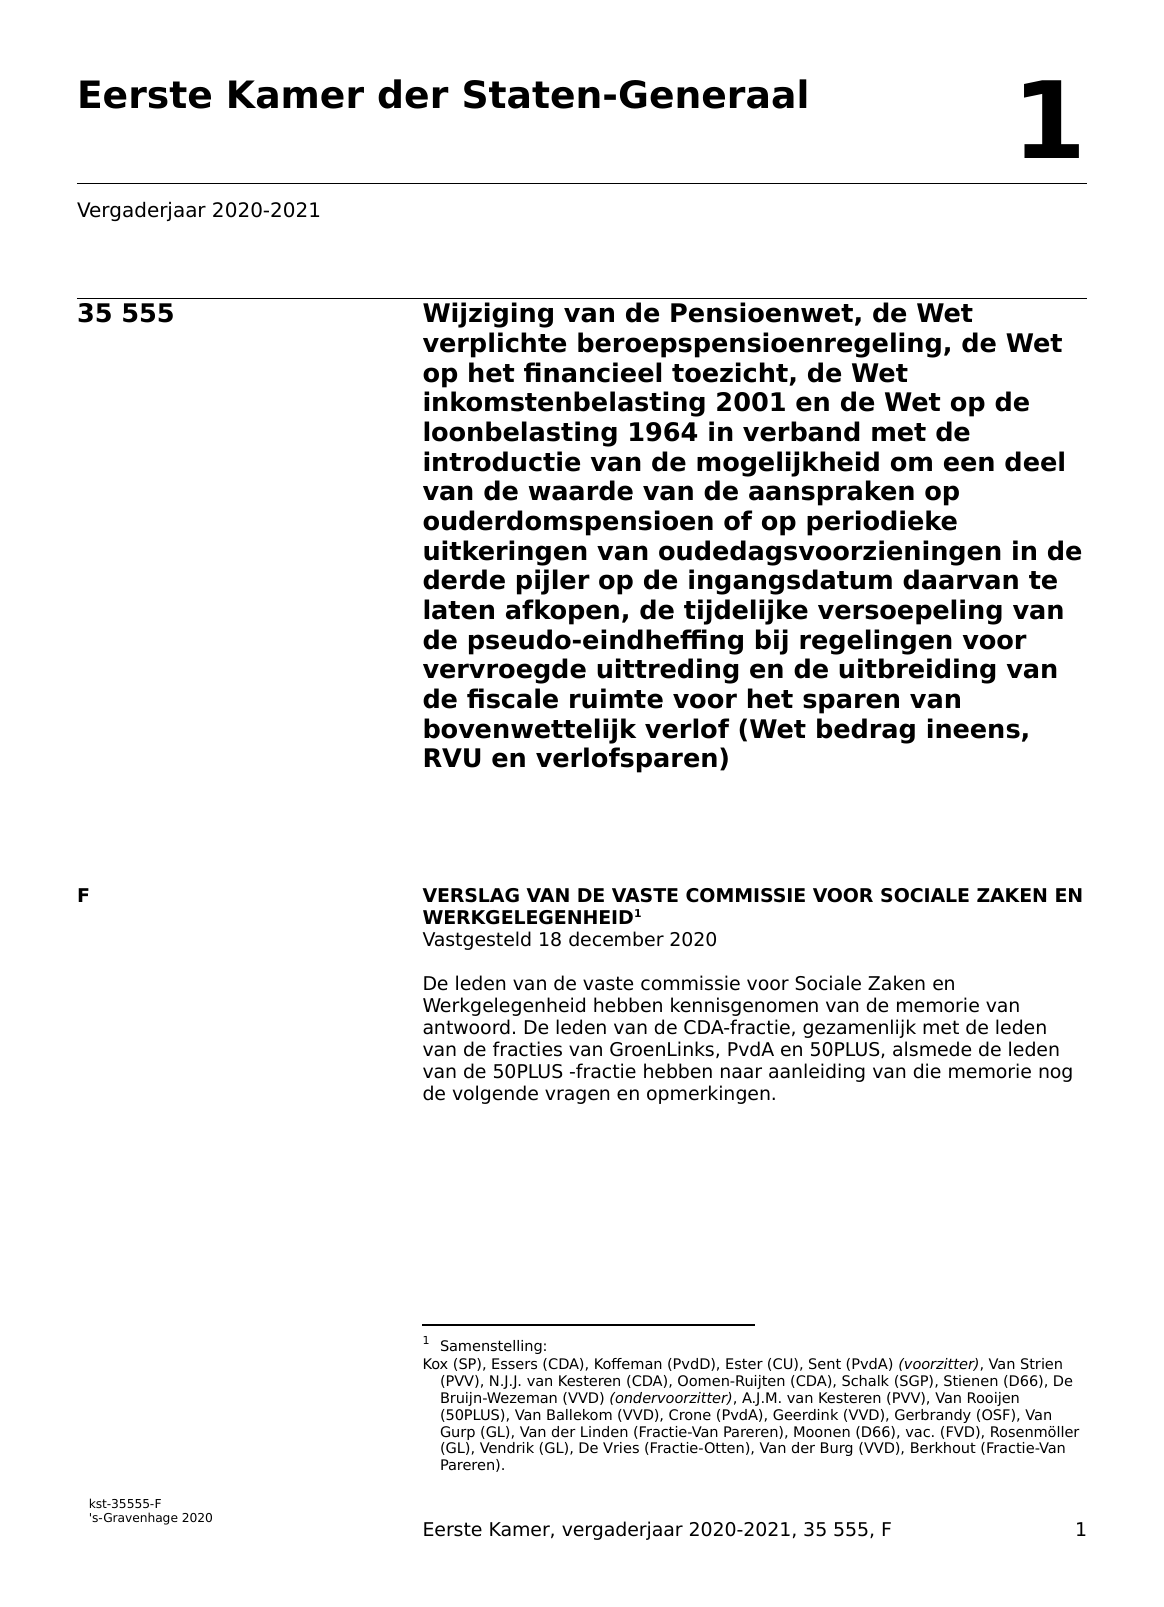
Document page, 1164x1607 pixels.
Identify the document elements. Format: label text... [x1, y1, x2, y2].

subtitle 35 555 Wijziging van de Pensioenwet, de Wet verplichte beroepspensioenregeling, de Wet op het financieel toezicht, de Wet inkomstenbelasting 2001 en de Wet op de loonbelasting 1964 in verband met de introductie van de mogelijkheid om een deel van de waarde van de aanspraken op ouderdomspensioen of op periodieke uitkeringen van oudedagsvoorzieningen in de derde pijler op de ingangsdatum daarvan te laten afkopen, de tijdelijke versoepeling van de pseudo-eindheffing bij regelingen voor vervroegde uittreding en de uitbreiding van de fiscale ruimte voor het sparen van bovenwettelijk verlof (Wet bedrag ineens, RVU en verlofsparen) [77, 299, 1087, 774]
text Kox (SP), Essers (CDA), Koffeman (PvdD), Ester (CU), Sent (PvdA) (voorzitter), Van Strien (PVV), N.J.J. van Kesteren (CDA), Oomen-Ruijten (CDA), Schalk (SGP), Stienen (D66), De Bruijn-Wezeman (VVD) (ondervoorzitter), A.J.M. van Kesteren (PVV), Van Rooijen (50PLUS), Van Ballekom (VVD), Crone (PvdA), Geerdink (VVD), Gerbrandy (OSF), Van Gurp (GL), Van der Linden (Fractie-Van Pareren), Moonen (D66), vac. (FVD), Rosenmöller (GL), Vendrik (GL), De Vries (Fractie-Otten), Van der Burg (VVD), Berkhout (Fractie-Van Pareren). [422, 1356, 1087, 1474]
subtitle F VERSLAG VAN DE VASTE COMMISSIE VOOR SOCIALE ZAKEN EN WERKGELEGENHEID [77, 885, 1087, 929]
text kst-35555-F [88, 1497, 323, 1511]
text De leden van de vaste commissie voor Sociale Zaken en Werkgelegenheid hebben kennisgenomen van de memorie van antwoord. De leden van de CDA-fractie, gezamenlijk met de leden van de fracties van GroenLinks, PvdA en 50PLUS, alsmede de leden van de 50PLUS -fractie hebben naar aanleiding van die memorie nog de volgende vragen en opmerkingen. [422, 973, 1087, 1105]
text Samenstelling: [422, 1334, 1087, 1356]
text 's-Gravenhage 2020 [88, 1511, 323, 1525]
table_cell Vergaderjaar 2020-2021 [77, 184, 1087, 298]
table_header Eerste Kamer der Staten-Generaal [77, 59, 886, 183]
table_header 1 [886, 59, 1087, 183]
text Vastgesteld 18 december 2020 [422, 929, 1087, 951]
